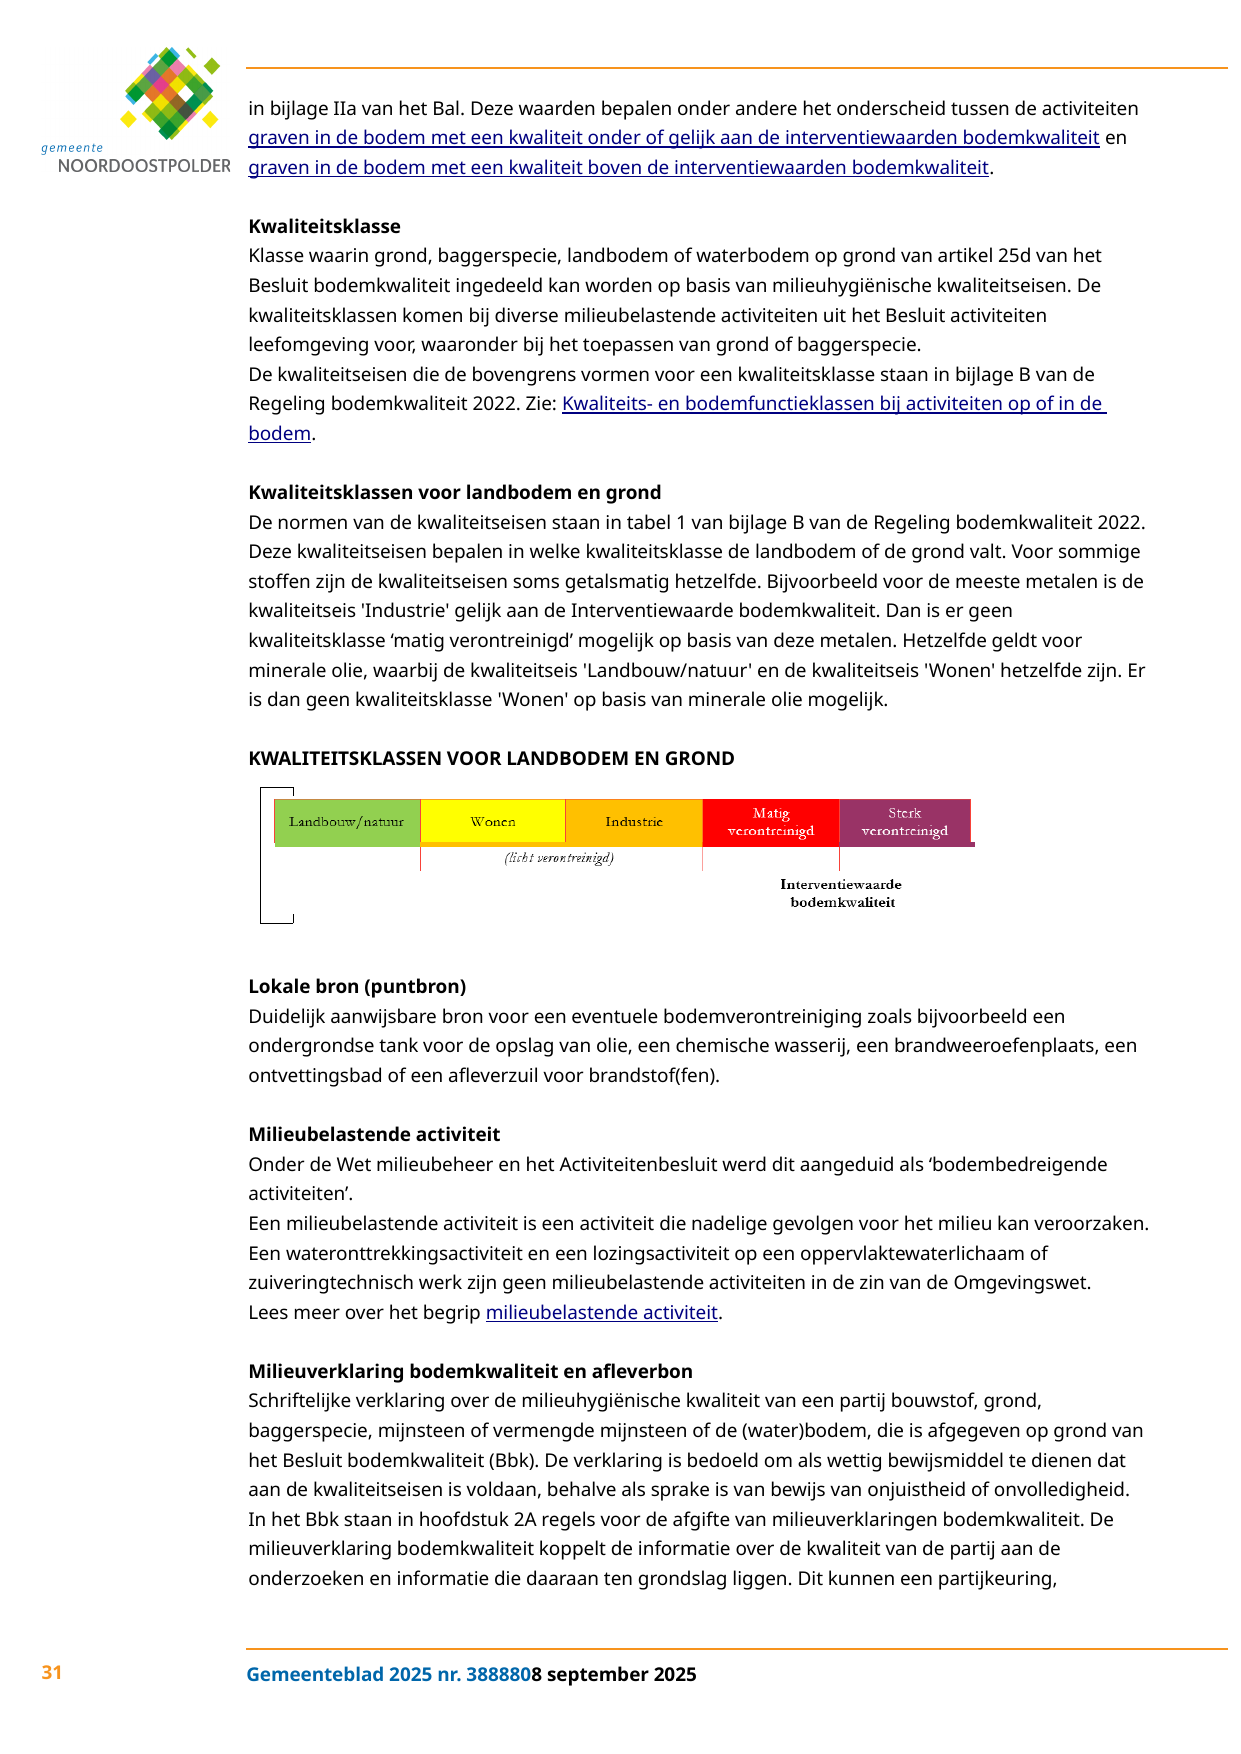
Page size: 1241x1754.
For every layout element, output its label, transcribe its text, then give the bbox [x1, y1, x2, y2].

text Schriftelijke verklaring over de milieuhygiënische kwaliteit van een partij bouwstof, grond, baggerspecie, mijnsteen of vermengde mijnsteen of de (water)bodem, die is afgegeven op grond van het Besluit bodemkwaliteit (Bbk). De verklaring is bedoeld om als wettig bewijsmiddel te dienen dat aan de kwaliteitseisen is voldaan, behalve als sprake is van bewijs van onjuistheid of onvolledigheid. In het Bbk staan in hoofdstuk 2A regels voor de afgifte van milieuverklaringen bodemkwaliteit. De milieuverklaring bodemkwaliteit koppelt de informatie over de kwaliteit van de partij aan de onderzoeken en informatie die daaraan ten grondslag liggen. Dit kunnen een partijkeuring, [248, 1388, 1152, 1591]
picture [268, 796, 978, 914]
text Lees meer over het begrip milieubelastende activiteit. [248, 1299, 1152, 1324]
text Lokale bron (puntbron) [248, 973, 1152, 999]
picture [41, 47, 231, 172]
text De kwaliteitseisen die de bovengrens vormen voor een kwaliteitsklasse staan in bijlage B van de Regeling bodemkwaliteit 2022. Zie: Kwaliteits- en bodemfunctieklassen bij activiteiten op of in de bodem. [248, 361, 1152, 446]
text Milieuverklaring bodemkwaliteit en afleverbon [248, 1358, 1152, 1384]
text KWALITEITSKLASSEN VOOR LANDBODEM EN GROND [248, 746, 1152, 771]
text in bijlage IIa van het Bal. Deze waarden bepalen onder andere het onderscheid tussen de activiteiten graven in de bodem met een kwaliteit onder of gelijk aan de interventiewaarden bodemkwaliteit en graven in de bodem met een kwaliteit boven de interventiewaarden bodemkwaliteit. [248, 95, 1152, 180]
text De normen van de kwaliteitseisen staan in tabel 1 van bijlage B van de Regeling bodemkwaliteit 2022. Deze kwaliteitseisen bepalen in welke kwaliteitsklasse de landbodem of de grond valt. Voor sommige stoffen zijn de kwaliteitseisen soms getalsmatig hetzelfde. Bijvoorbeeld voor de meeste metalen is de kwaliteitseis 'Industrie' gelijk aan de Interventiewaarde bodemkwaliteit. Dan is er geen kwaliteitsklasse ‘matig verontreinigd’ mogelijk op basis van deze metalen. Hetzelfde geldt voor minerale olie, waarbij de kwaliteitseis 'Landbouw/natuur' en de kwaliteitseis 'Wonen' hetzelfde zijn. Er is dan geen kwaliteitsklasse 'Wonen' op basis van minerale olie mogelijk. [248, 509, 1152, 712]
text Onder de Wet milieubeheer en het Activiteitenbesluit werd dit aangeduid als ‘bodembedreigende activiteiten’. [248, 1151, 1152, 1206]
text Kwaliteitsklassen voor landbodem en grond [248, 479, 1152, 505]
text Duidelijk aanwijsbare bron voor een eventuele bodemverontreiniging zoals bijvoorbeeld een ondergrondse tank voor de opslag van olie, een chemische wasserij, een brandweeroefenplaats, een ontvettingsbad of een afleverzuil voor brandstof(fen). [248, 1003, 1152, 1088]
text Milieubelastende activiteit [248, 1121, 1152, 1147]
text Kwaliteitsklasse [248, 213, 1152, 239]
text Een milieubelastende activiteit is een activiteit die nadelige gevolgen voor het milieu kan veroorzaken. Een wateronttrekkingsactiviteit en een lozingsactiviteit op een oppervlaktewaterlichaam of zuiveringtechnisch werk zijn geen milieubelastende activiteiten in de zin van de Omgevingswet. [248, 1210, 1152, 1295]
text Klasse waarin grond, baggerspecie, landbodem of waterbodem op grond van artikel 25d van het Besluit bodemkwaliteit ingedeeld kan worden op basis van milieuhygiënische kwaliteitseisen. De kwaliteitsklassen komen bij diverse milieubelastende activiteiten uit het Besluit activiteiten leefomgeving voor, waaronder bij het toepassen van grond of baggerspecie. [248, 243, 1152, 357]
